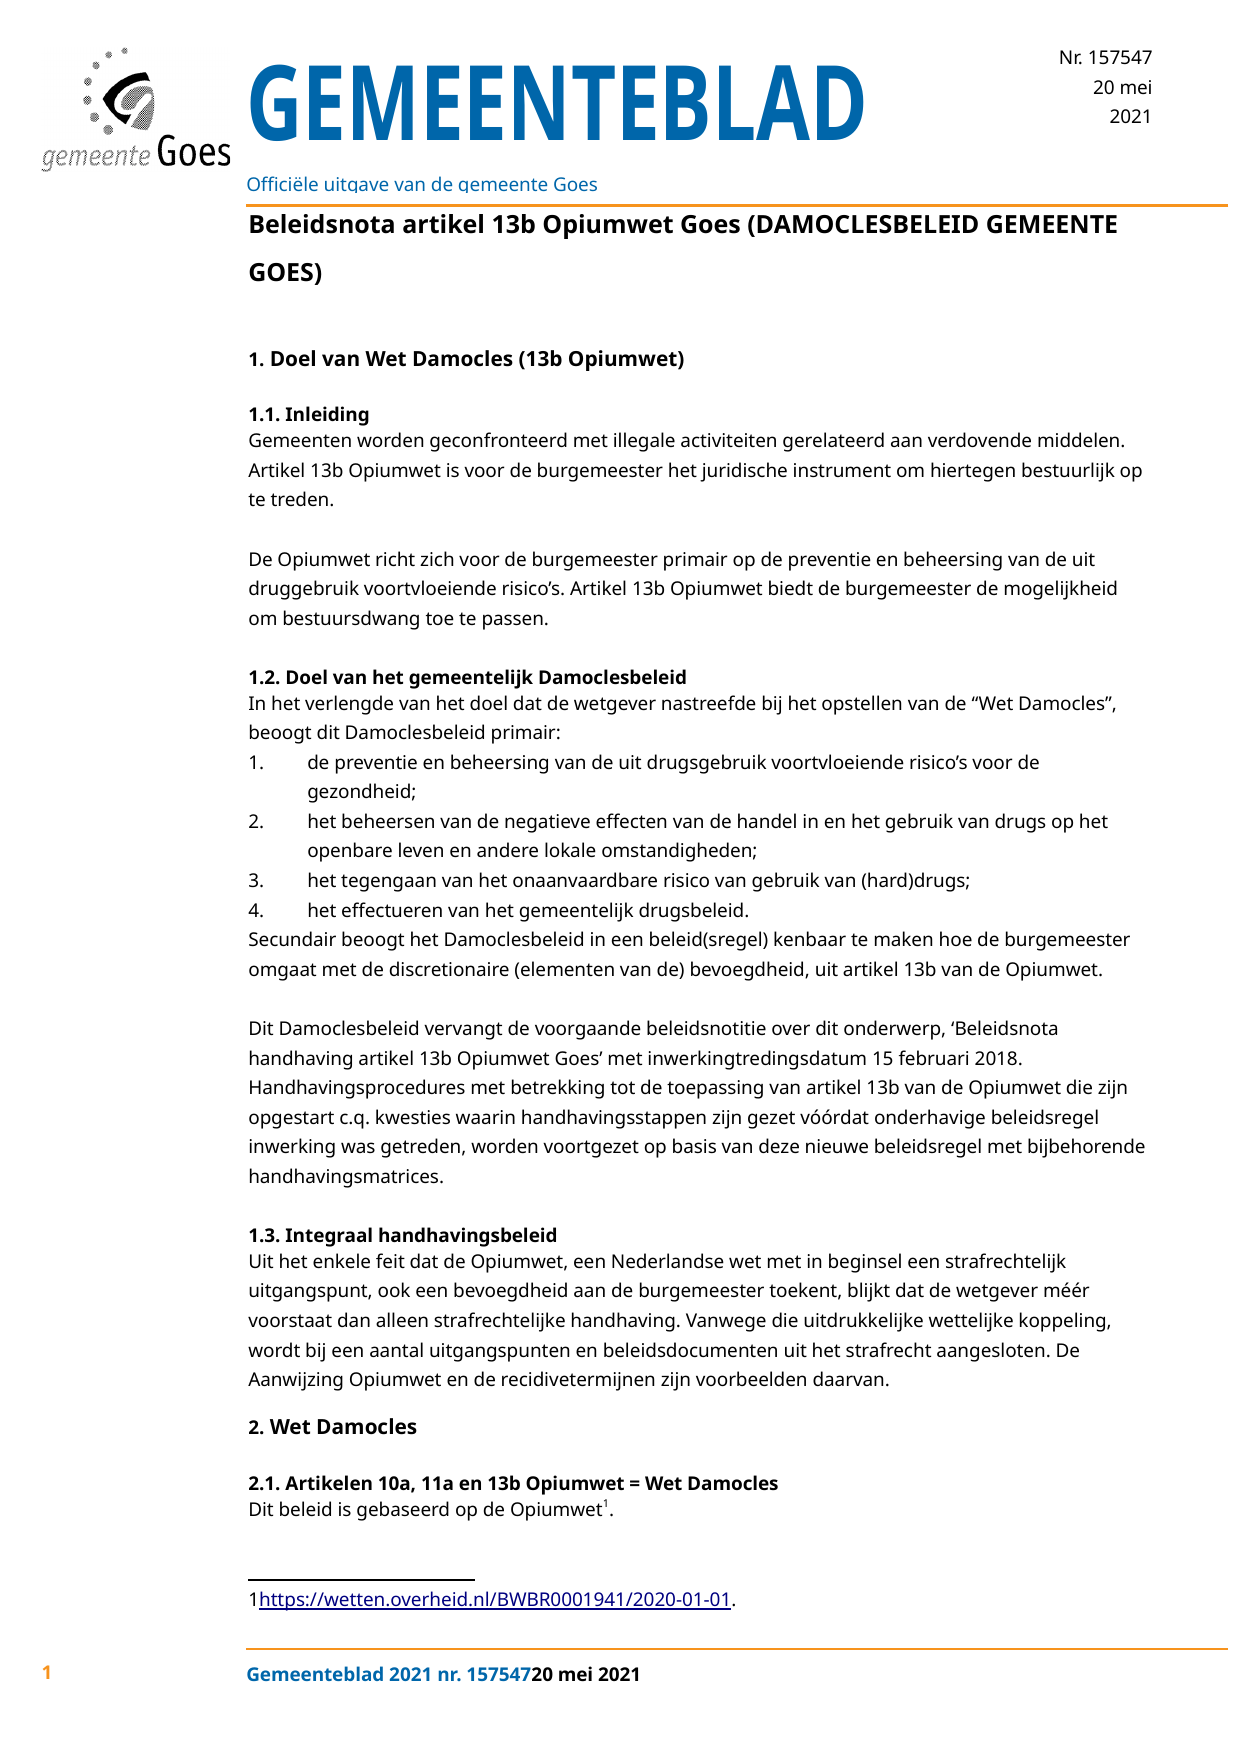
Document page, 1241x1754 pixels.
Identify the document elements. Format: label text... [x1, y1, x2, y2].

text Gemeenten worden geconfronteerd met illegale activiteiten gerelateerd aan verdovende middelen. Artikel 13b Opiumwet is voor de burgemeester het juridische instrument om hiertegen bestuurlijk op te treden. [248, 427, 1152, 512]
text Dit beleid is gebaseerd op de Opiumwet. [248, 1496, 1152, 1521]
text Uit het enkele feit dat de Opiumwet, een Nederlandse wet met in beginsel een strafrechtelijk uitgangspunt, ook een bevoegdheid aan de burgemeester toekent, blijkt dat de wetgever méér voorstaat dan alleen strafrechtelijke handhaving. Vanwege die uitdrukkelijke wettelijke koppeling, wordt bij een aantal uitgangspunten en beleidsdocumenten uit het strafrecht aangesloten. De Aanwijzing Opiumwet en de recidivetermijnen zijn voorbeelden daarvan. [248, 1248, 1152, 1392]
text In het verlengde van het doel dat de wetgever nastreefde bij het opstellen van de “Wet Damocles”, beoogt dit Damoclesbeleid primair: [248, 690, 1152, 745]
text Dit Damoclesbeleid vervangt de voorgaande beleidsnotitie over dit onderwerp, ‘Beleidsnota handhaving artikel 13b Opiumwet Goes’ met inwerkingtredingsdatum 15 februari 2018. Handhavingsprocedures met betrekking tot de toepassing van artikel 13b van de Opiumwet die zijn opgestart c.q. kwesties waarin handhavingsstappen zijn gezet vóórdat onderhavige beleidsregel inwerking was getreden, worden voortgezet op basis van deze nieuwe beleidsregel met bijbehorende handhavingsmatrices. [248, 1015, 1152, 1189]
text https://wetten.overheid.nl/BWBR0001941/2020-01-01. [248, 1586, 1152, 1612]
text 1.1. Inleiding [248, 402, 1152, 427]
text 1.3. Integraal handhavingsbeleid [248, 1222, 1152, 1248]
list het tegengaan van het onaanvaardbare risico van gebruik van (hard)drugs; [248, 867, 1152, 893]
text 1. Doel van Wet Damocles (13b Opiumwet) [248, 344, 1152, 372]
text 1.2. Doel van het gemeentelijk Damoclesbeleid [248, 664, 1152, 690]
list het beheersen van de negatieve effecten van de handel in en het gebruik van drugs op het openbare leven en andere lokale omstandigheden; [248, 808, 1152, 863]
text 2.1. Artikelen 10a, 11a en 13b Opiumwet = Wet Damocles [248, 1470, 1152, 1496]
text 2. Wet Damocles [248, 1412, 1152, 1440]
text Secundair beoogt het Damoclesbeleid in een beleid(sregel) kenbaar te maken hoe de burgemeester omgaat met de discretionaire (elementen van de) bevoegdheid, uit artikel 13b van de Opiumwet. [248, 926, 1152, 982]
list het effectueren van het gemeentelijk drugsbeleid. [248, 897, 1152, 923]
list de preventie en beheersing van de uit drugsgebruik voortvloeiende risico’s voor de gezondheid; [248, 749, 1152, 804]
text Beleidsnota artikel 13b Opiumwet Goes (DAMOCLESBELEID GEMEENTE GOES) [248, 207, 1152, 288]
text De Opiumwet richt zich voor de burgemeester primair op de preventie en beheersing van de uit druggebruik voortvloeiende risico’s. Artikel 13b Opiumwet biedt de burgemeester de mogelijkheid om bestuursdwang toe te passen. [248, 546, 1152, 631]
picture [41, 47, 231, 172]
